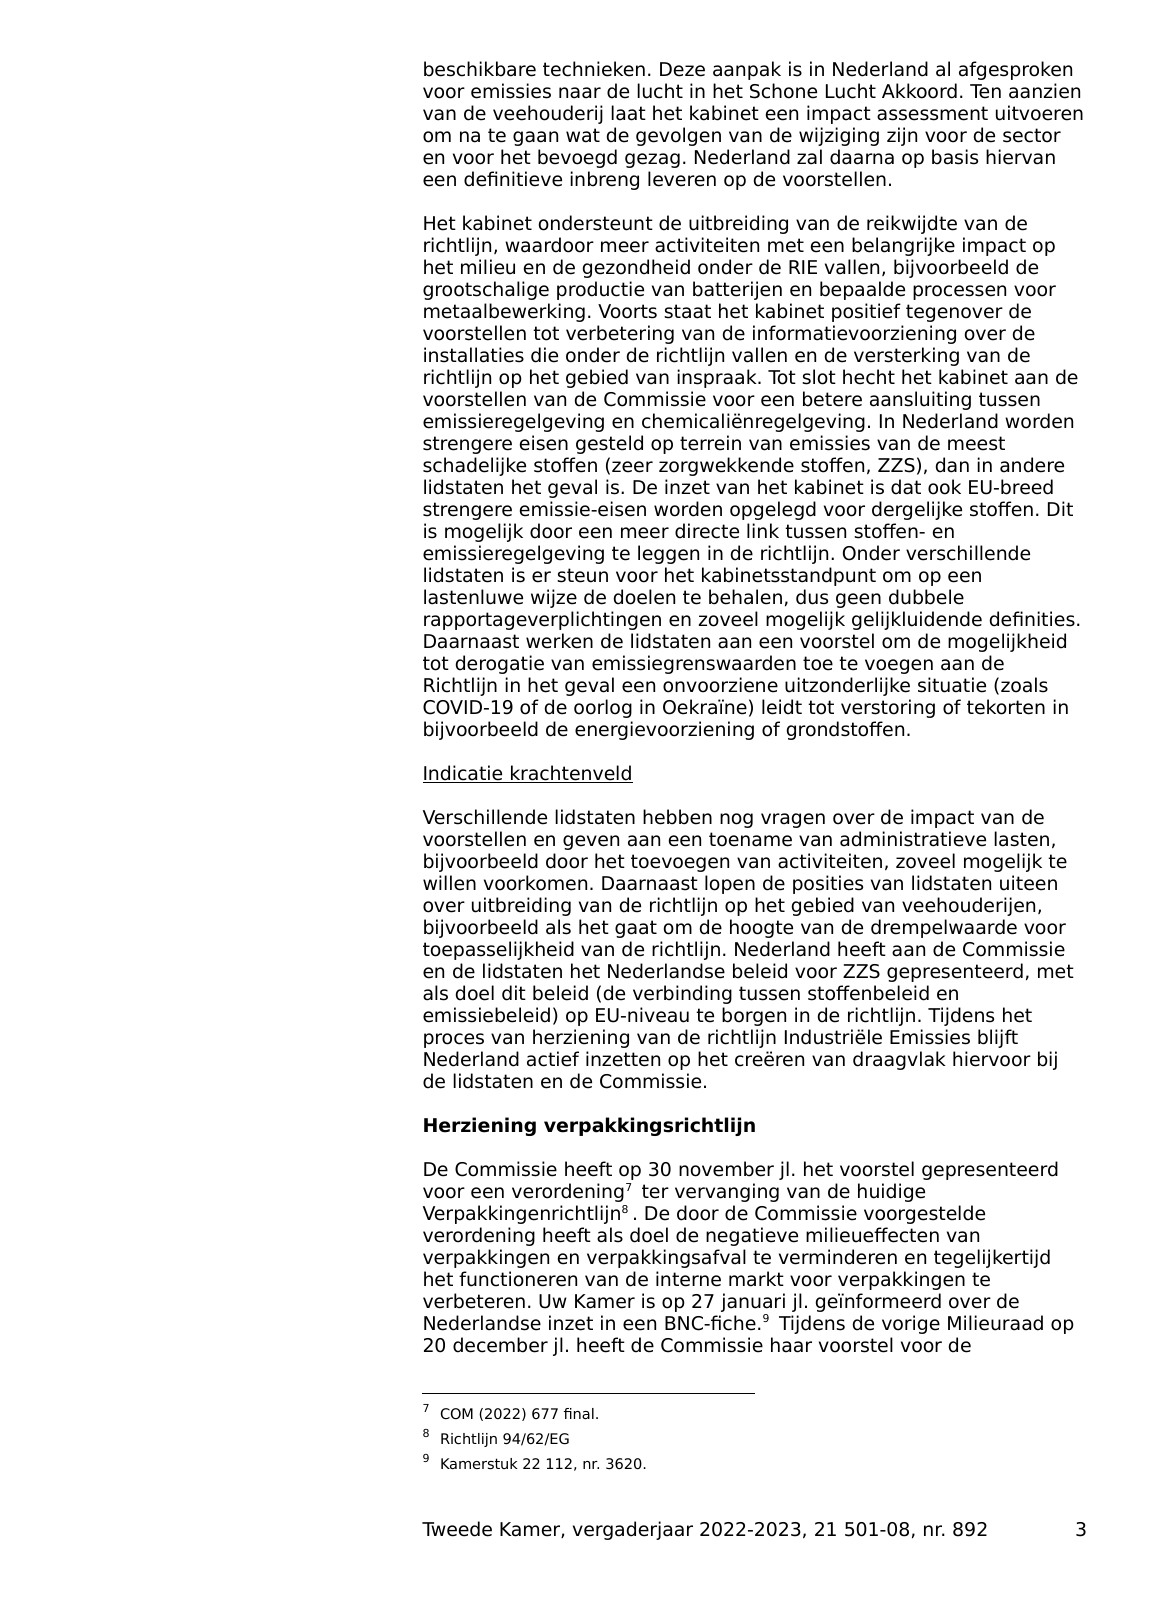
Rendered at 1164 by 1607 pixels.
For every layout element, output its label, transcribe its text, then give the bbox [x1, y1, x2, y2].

text De Commissie heeft op 30 november jl. het voorstel gepresenteerd voor een verordening ter vervanging van de huidige Verpakkingenrichtlijn. De door de Commissie voorgestelde verordening heeft als doel de negatieve milieueffecten van verpakkingen en verpakkingsafval te verminderen en tegelijkertijd het functioneren van de interne markt voor verpakkingen te verbeteren. Uw Kamer is op 27 januari jl. geïnformeerd over de Nederlandse inzet in een BNC-fiche. Tijdens de vorige Milieuraad op 20 december jl. heeft de Commissie haar voorstel voor de [422, 1159, 1087, 1357]
text COM (2022) 677 final. [422, 1402, 1087, 1424]
text Kamerstuk 22 112, nr. 3620. [422, 1452, 1087, 1474]
subtitle Herziening verpakkingsrichtlijn [422, 1115, 1087, 1137]
text beschikbare technieken. Deze aanpak is in Nederland al afgesproken voor emissies naar de lucht in het Schone Lucht Akkoord. Ten aanzien van de veehouderij laat het kabinet een impact assessment uitvoeren om na te gaan wat de gevolgen van de wijziging zijn voor de sector en voor het bevoegd gezag. Nederland zal daarna op basis hiervan een definitieve inbreng leveren op de voorstellen. [422, 59, 1087, 191]
subtitle Indicatie krachtenveld [422, 763, 1087, 785]
text Het kabinet ondersteunt de uitbreiding van de reikwijdte van de richtlijn, waardoor meer activiteiten met een belangrijke impact op het milieu en de gezondheid onder de RIE vallen, bijvoorbeeld de grootschalige productie van batterijen en bepaalde processen voor metaalbewerking. Voorts staat het kabinet positief tegenover de voorstellen tot verbetering van de informatievoorziening over de installaties die onder de richtlijn vallen en de versterking van de richtlijn op het gebied van inspraak. Tot slot hecht het kabinet aan de voorstellen van de Commissie voor een betere aansluiting tussen emissieregelgeving en chemicaliënregelgeving. In Nederland worden strengere eisen gesteld op terrein van emissies van de meest schadelijke stoffen (zeer zorgwekkende stoffen, ZZS), dan in andere lidstaten het geval is. De inzet van het kabinet is dat ook EU-breed strengere emissie-eisen worden opgelegd voor dergelijke stoffen. Dit is mogelijk door een meer directe link tussen stoffen- en emissieregelgeving te leggen in de richtlijn. Onder verschillende lidstaten is er steun voor het kabinetsstandpunt om op een lastenluwe wijze de doelen te behalen, dus geen dubbele rapportageverplichtingen en zoveel mogelijk gelijkluidende definities. Daarnaast werken de lidstaten aan een voorstel om de mogelijkheid tot derogatie van emissiegrenswaarden toe te voegen aan de Richtlijn in het geval een onvoorziene uitzonderlijke situatie (zoals COVID-19 of de oorlog in Oekraïne) leidt tot verstoring of tekorten in bijvoorbeeld de energievoorziening of grondstoffen. [422, 213, 1087, 741]
text Richtlijn 94/62/EG [422, 1427, 1087, 1449]
text Verschillende lidstaten hebben nog vragen over de impact van de voorstellen en geven aan een toename van administratieve lasten, bijvoorbeeld door het toevoegen van activiteiten, zoveel mogelijk te willen voorkomen. Daarnaast lopen de posities van lidstaten uiteen over uitbreiding van de richtlijn op het gebied van veehouderijen, bijvoorbeeld als het gaat om de hoogte van de drempelwaarde voor toepasselijkheid van de richtlijn. Nederland heeft aan de Commissie en de lidstaten het Nederlandse beleid voor ZZS gepresenteerd, met als doel dit beleid (de verbinding tussen stoffenbeleid en emissiebeleid) op EU-niveau te borgen in de richtlijn. Tijdens het proces van herziening van de richtlijn Industriële Emissies blijft Nederland actief inzetten op het creëren van draagvlak hiervoor bij de lidstaten en de Commissie. [422, 807, 1087, 1093]
